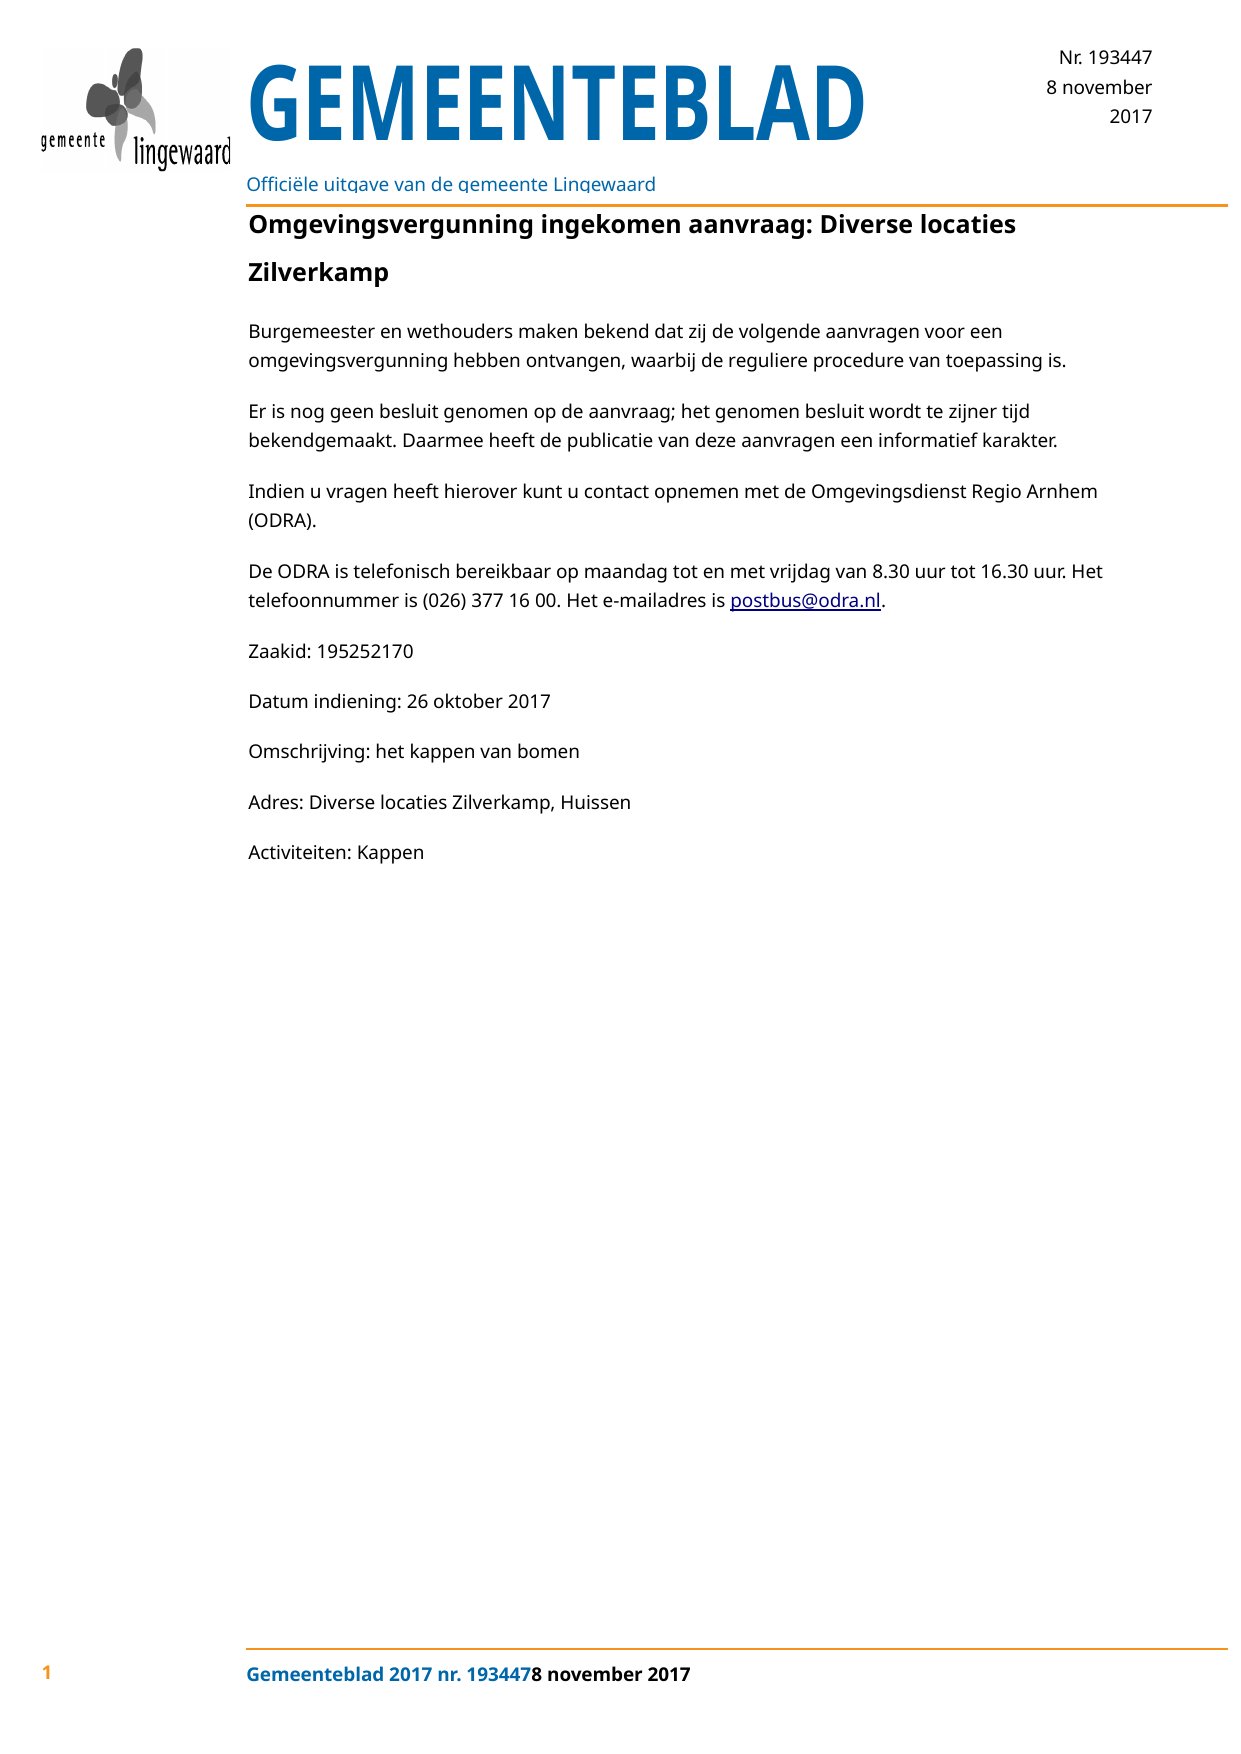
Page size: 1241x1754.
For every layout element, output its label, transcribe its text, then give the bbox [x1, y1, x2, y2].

picture [41, 47, 231, 172]
text Zaakid: 195252170 [248, 638, 1152, 664]
text Omgevingsvergunning ingekomen aanvraag: Diverse locaties Zilverkamp [248, 207, 1152, 288]
text Datum indiening: 26 oktober 2017 [248, 688, 1152, 714]
text Burgemeester en wethouders maken bekend dat zij de volgende aanvragen voor een omgevingsvergunning hebben ontvangen, waarbij de reguliere procedure van toepassing is. [248, 318, 1152, 373]
text Omschrijving: het kappen van bomen [248, 739, 1152, 764]
text Indien u vragen heeft hierover kunt u contact opnemen met de Omgevingsdienst Regio Arnhem (ODRA). [248, 478, 1152, 533]
text Activiteiten: Kappen [248, 839, 1152, 865]
text Adres: Diverse locaties Zilverkamp, Huissen [248, 789, 1152, 815]
text De ODRA is telefonisch bereikbaar op maandag tot en met vrijdag van 8.30 uur tot 16.30 uur. Het telefoonnummer is (026) 377 16 00. Het e-mailadres is postbus@odra.nl. [248, 558, 1152, 613]
text Er is nog geen besluit genomen op de aanvraag; het genomen besluit wordt te zijner tijd bekendgemaakt. Daarmee heeft de publicatie van deze aanvragen een informatief karakter. [248, 398, 1152, 453]
